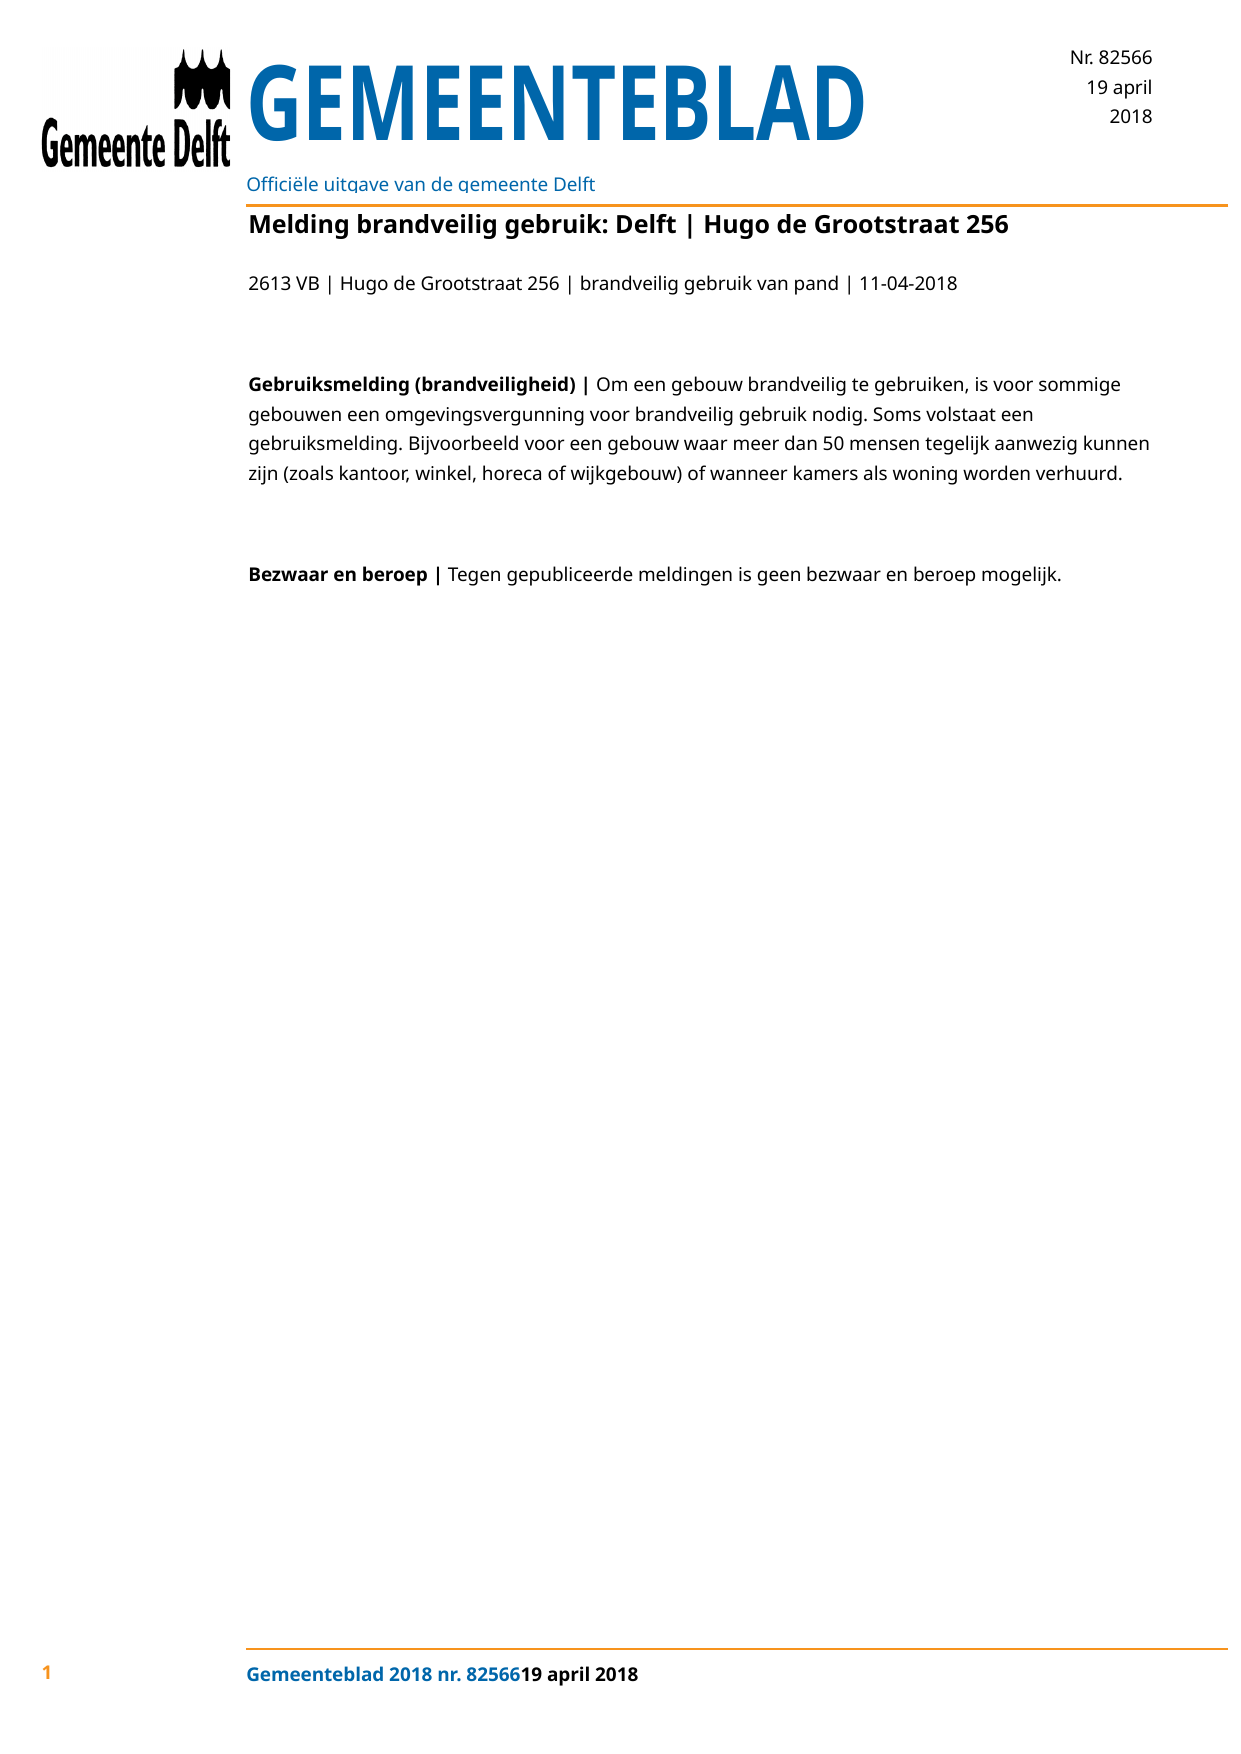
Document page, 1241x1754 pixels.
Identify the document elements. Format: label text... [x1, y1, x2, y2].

text Gebruiksmelding (brandveiligheid) | Om een gebouw brandveilig te gebruiken, is voor sommige gebouwen een omgevingsvergunning voor brandveilig gebruik nodig. Soms volstaat een gebruiksmelding. Bijvoorbeeld voor een gebouw waar meer dan 50 mensen tegelijk aanwezig kunnen zijn (zoals kantoor, winkel, horeca of wijkgebouw) of wanneer kamers als woning worden verhuurd. [248, 371, 1152, 486]
text Melding brandveilig gebruik: Delft | Hugo de Grootstraat 256 [248, 207, 1152, 241]
text 2613 VB | Hugo de Grootstraat 256 | brandveilig gebruik van pand | 11-04-2018 [248, 270, 1152, 296]
picture [41, 47, 231, 172]
text Bezwaar en beroep | Tegen gepubliceerde meldingen is geen bezwaar en beroep mogelijk. [248, 561, 1152, 586]
